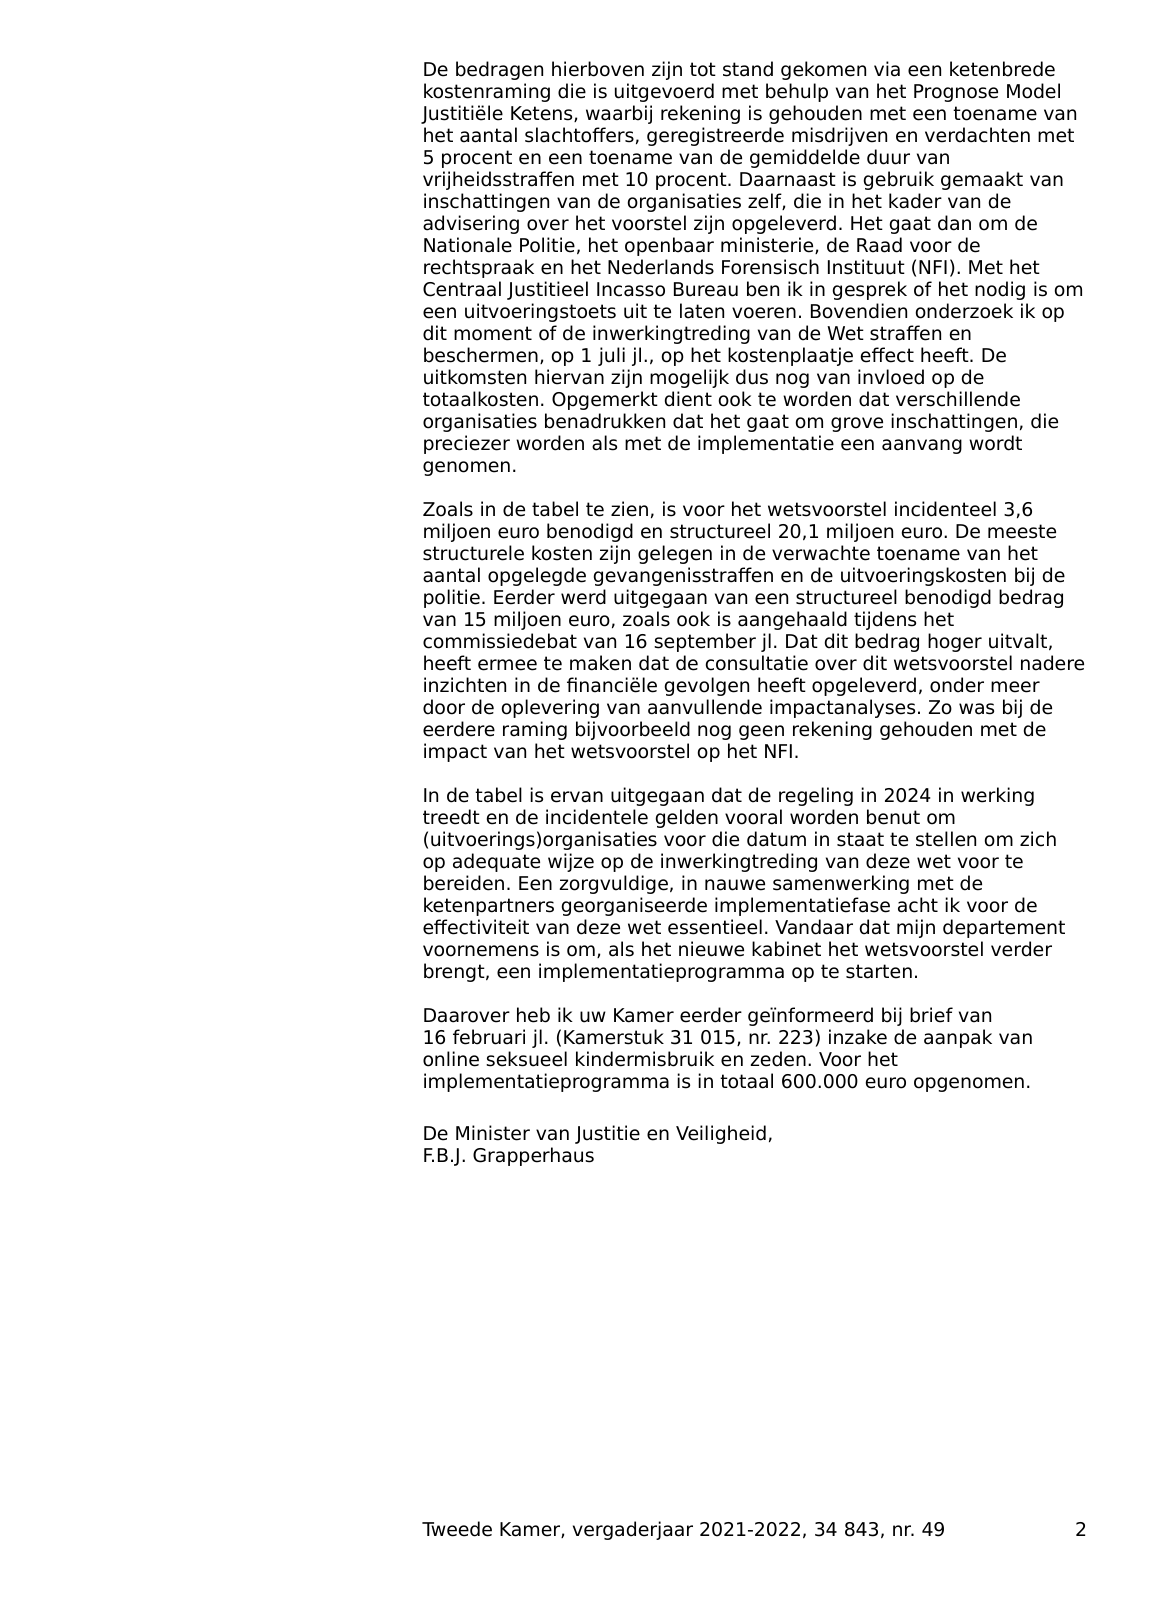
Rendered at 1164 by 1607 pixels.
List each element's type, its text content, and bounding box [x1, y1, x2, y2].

text De bedragen hierboven zijn tot stand gekomen via een ketenbrede kostenraming die is uitgevoerd met behulp van het Prognose Model Justitiële Ketens, waarbij rekening is gehouden met een toename van het aantal slachtoffers, geregistreerde misdrijven en verdachten met 5 procent en een toename van de gemiddelde duur van vrijheidsstraffen met 10 procent. Daarnaast is gebruik gemaakt van inschattingen van de organisaties zelf, die in het kader van de advisering over het voorstel zijn opgeleverd. Het gaat dan om de Nationale Politie, het openbaar ministerie, de Raad voor de rechtspraak en het Nederlands Forensisch Instituut (NFI). Met het Centraal Justitieel Incasso Bureau ben ik in gesprek of het nodig is om een uitvoeringstoets uit te laten voeren. Bovendien onderzoek ik op dit moment of de inwerkingtreding van de Wet straffen en beschermen, op 1 juli jl., op het kostenplaatje effect heeft. De uitkomsten hiervan zijn mogelijk dus nog van invloed op de totaalkosten. Opgemerkt dient ook te worden dat verschillende organisaties benadrukken dat het gaat om grove inschattingen, die preciezer worden als met de implementatie een aanvang wordt genomen. [422, 59, 1087, 477]
text Daarover heb ik uw Kamer eerder geïnformeerd bij brief van 16 februari jl. (Kamerstuk 31 015, nr. 223) inzake de aanpak van online seksueel kindermisbruik en zeden. Voor het implementatieprogramma is in totaal 600.000 euro opgenomen. [422, 1005, 1087, 1093]
text Zoals in de tabel te zien, is voor het wetsvoorstel incidenteel 3,6 miljoen euro benodigd en structureel 20,1 miljoen euro. De meeste structurele kosten zijn gelegen in de verwachte toename van het aantal opgelegde gevangenisstraffen en de uitvoeringskosten bij de politie. Eerder werd uitgegaan van een structureel benodigd bedrag van 15 miljoen euro, zoals ook is aangehaald tijdens het commissiedebat van 16 september jl. Dat dit bedrag hoger uitvalt, heeft ermee te maken dat de consultatie over dit wetsvoorstel nadere inzichten in de financiële gevolgen heeft opgeleverd, onder meer door de oplevering van aanvullende impactanalyses. Zo was bij de eerdere raming bijvoorbeeld nog geen rekening gehouden met de impact van het wetsvoorstel op het NFI. [422, 499, 1087, 763]
text De Minister van Justitie en Veiligheid, F.B.J. Grapperhaus [422, 1123, 1087, 1167]
text In de tabel is ervan uitgegaan dat de regeling in 2024 in werking treedt en de incidentele gelden vooral worden benut om (uitvoerings)organisaties voor die datum in staat te stellen om zich op adequate wijze op de inwerkingtreding van deze wet voor te bereiden. Een zorgvuldige, in nauwe samenwerking met de ketenpartners georganiseerde implementatiefase acht ik voor de effectiviteit van deze wet essentieel. Vandaar dat mijn departement voornemens is om, als het nieuwe kabinet het wetsvoorstel verder brengt, een implementatieprogramma op te starten. [422, 785, 1087, 983]
